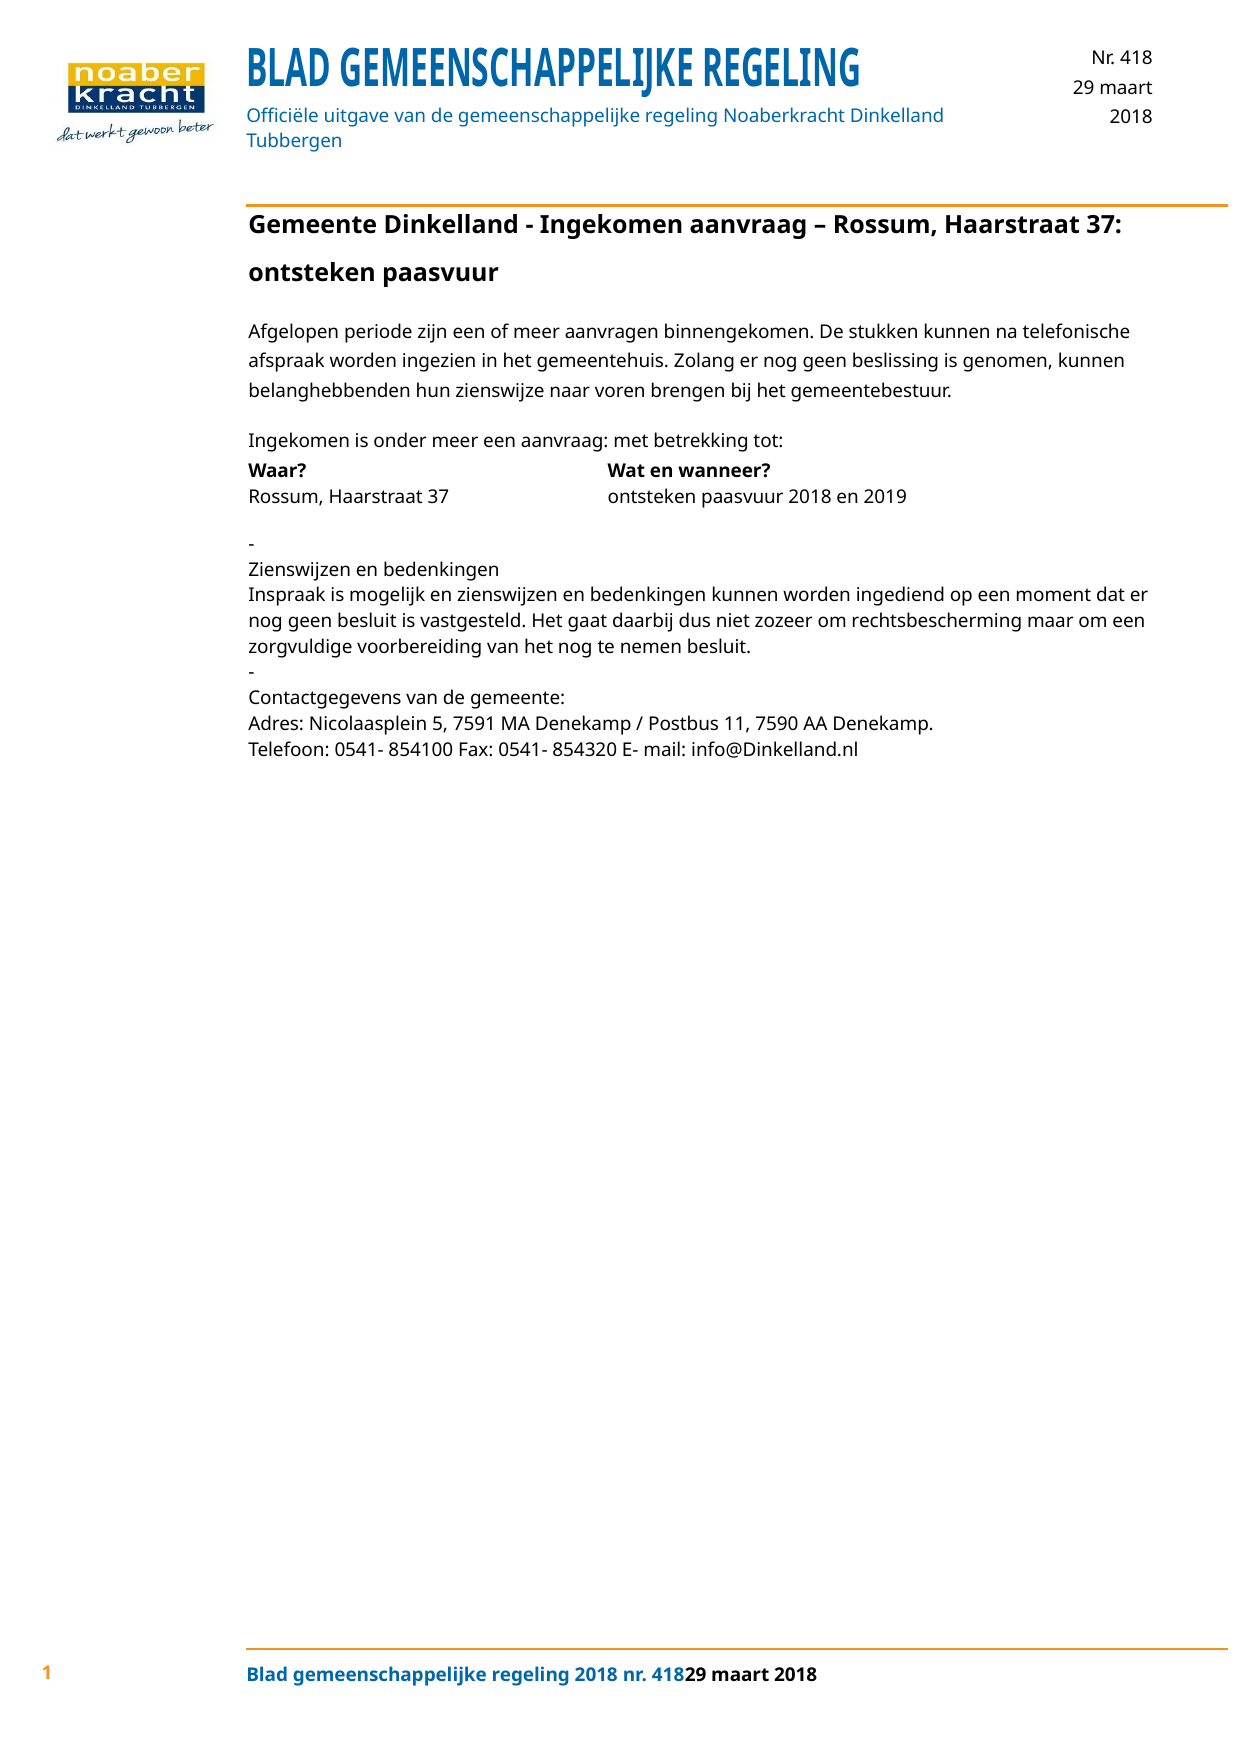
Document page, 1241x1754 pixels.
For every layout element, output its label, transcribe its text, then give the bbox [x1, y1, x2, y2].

text - [248, 659, 1152, 684]
text Afgelopen periode zijn een of meer aanvragen binnengekomen. De stukken kunnen na telefonische afspraak worden ingezien in het gemeentehuis. Zolang er nog geen beslissing is genomen, kunnen belanghebbenden hun zienswijze naar voren brengen bij het gemeentebestuur. [248, 318, 1152, 403]
table_header Waar? [248, 457, 607, 483]
text Ingekomen is onder meer een aanvraag: met betrekking tot: [248, 427, 1152, 453]
text Telefoon: 0541- 854100 Fax: 0541- 854320 E- mail: info@Dinkelland.nl [248, 736, 1152, 762]
text Gemeente Dinkelland - Ingekomen aanvraag – Rossum, Haarstraat 37: ontsteken paasvuur [248, 207, 1152, 288]
table_cell Rossum, Haarstraat 37 [248, 483, 607, 509]
table_header Wat en wanneer? [608, 457, 1152, 483]
text Zienswijzen en bedenkingen [248, 556, 1152, 582]
picture [41, 47, 231, 172]
table_cell ontsteken paasvuur 2018 en 2019 [608, 483, 1152, 509]
text Adres: Nicolaasplein 5, 7591 MA Denekamp / Postbus 11, 7590 AA Denekamp. [248, 710, 1152, 736]
text Inspraak is mogelijk en zienswijzen en bedenkingen kunnen worden ingediend op een moment dat er nog geen besluit is vastgesteld. Het gaat daarbij dus niet zozeer om rechtsbescherming maar om een zorgvuldige voorbereiding van het nog te nemen besluit. [248, 582, 1152, 659]
text Contactgegevens van de gemeente: [248, 684, 1152, 710]
text - [248, 530, 1152, 556]
